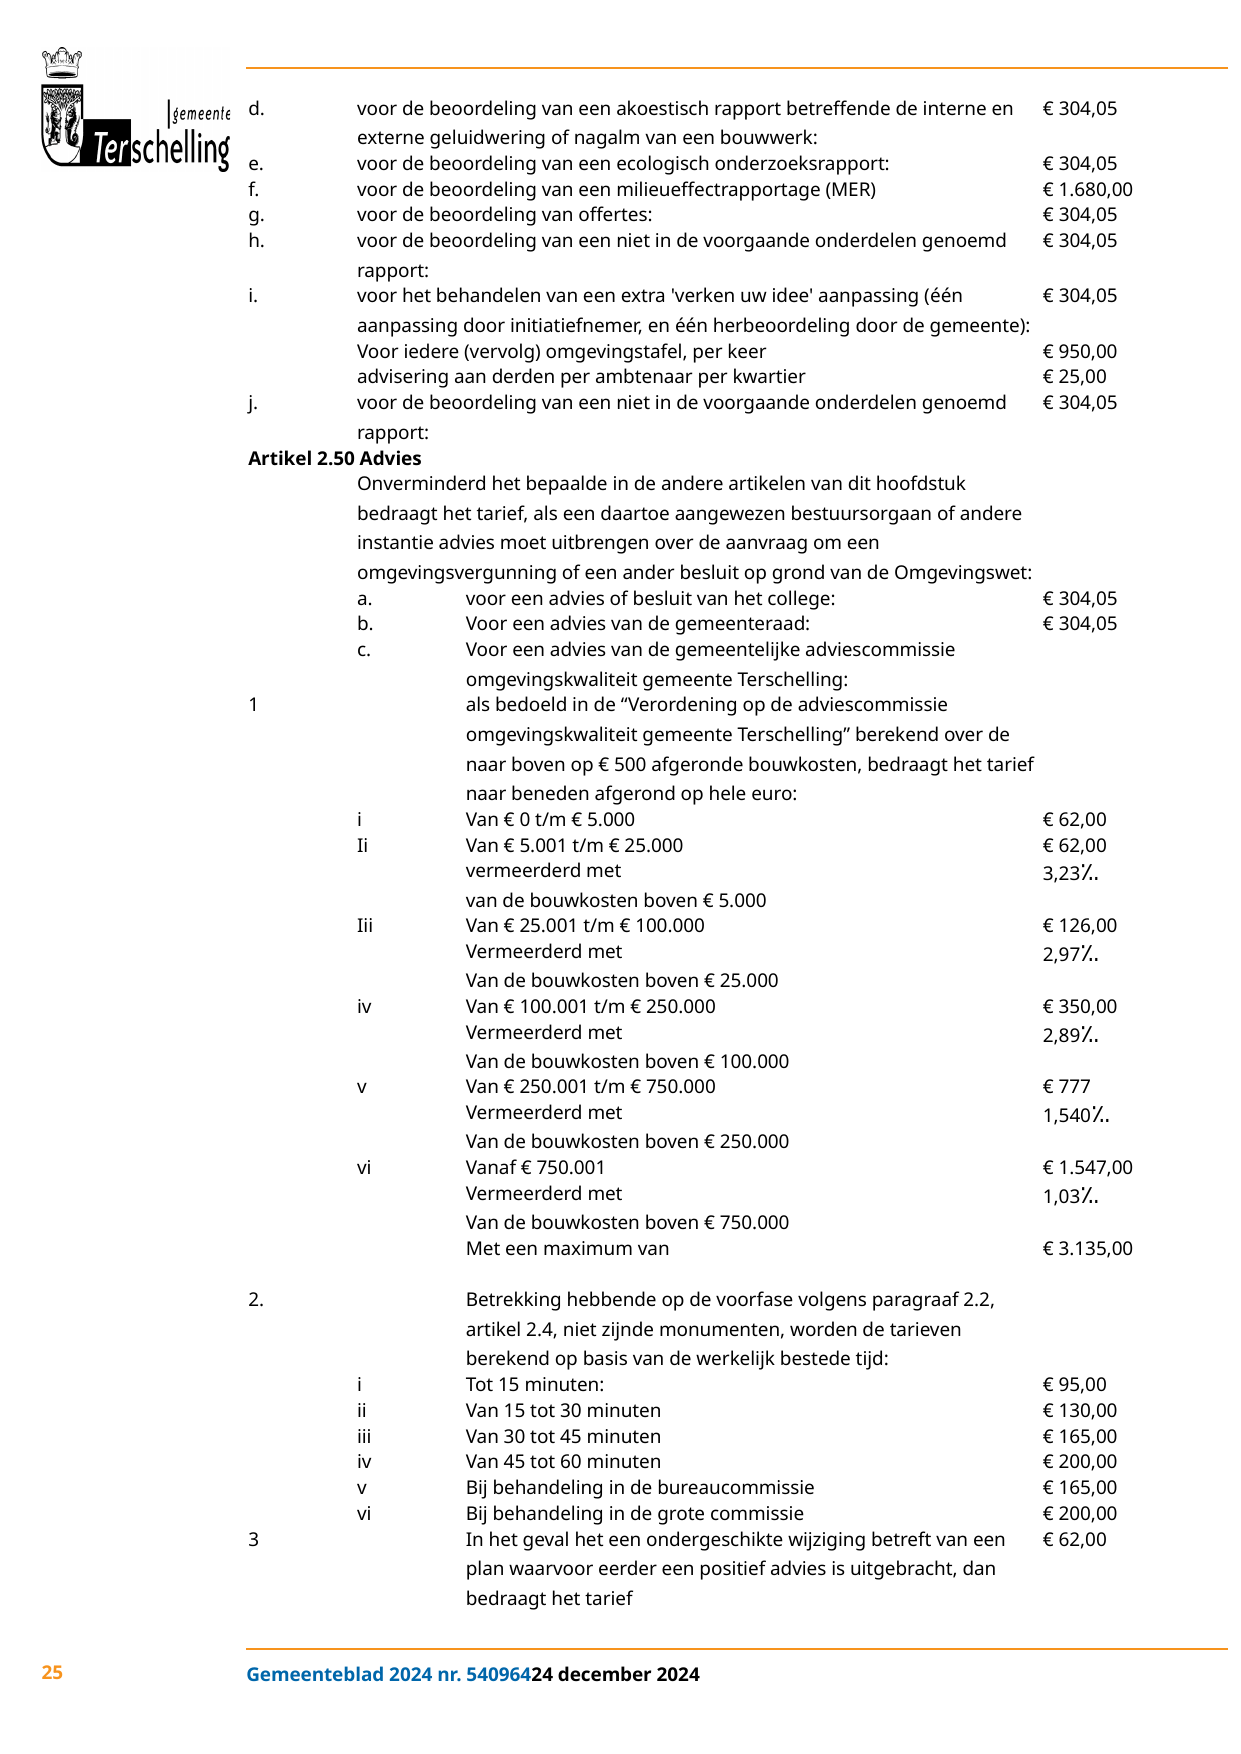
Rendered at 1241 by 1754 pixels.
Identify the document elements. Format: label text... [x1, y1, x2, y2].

table_cell 1,540؉ [1043, 1100, 1152, 1129]
table_cell voor een advies of besluit van het college: [466, 585, 1043, 611]
table_cell [248, 470, 357, 585]
table_cell [1043, 1261, 1152, 1286]
table_cell Van € 250.001 t/m € 750.000 [466, 1074, 1043, 1099]
table_cell [357, 1019, 466, 1048]
table_cell d. [248, 95, 357, 150]
table_cell € 3.135,00 [1043, 1235, 1152, 1261]
table_cell 2,89؉ [1043, 1019, 1152, 1048]
table_cell € 200,00 [1043, 1500, 1152, 1526]
table_cell [248, 887, 357, 912]
table_cell ii [357, 1397, 466, 1423]
table_cell € 200,00 [1043, 1449, 1152, 1474]
table_cell € 304,05 [1043, 389, 1152, 445]
table_cell € 950,00 [1043, 338, 1152, 364]
table_cell [248, 1371, 357, 1397]
table_cell Vanaf € 750.001 [466, 1154, 1043, 1180]
table_cell Bij behandeling in de bureaucommissie [466, 1474, 1043, 1500]
table_cell [357, 858, 466, 887]
table_cell vermeerderd met [466, 858, 1043, 887]
table_cell 1 [248, 692, 357, 806]
table_cell [248, 1449, 357, 1474]
table_cell [466, 1261, 1043, 1286]
table_cell [357, 968, 466, 993]
table_cell Ii [357, 832, 466, 858]
table_cell [357, 1048, 466, 1074]
table_cell € 304,05 [1043, 202, 1152, 227]
table_cell € 304,05 [1043, 95, 1152, 150]
table_cell [248, 1019, 357, 1048]
table_cell Van € 25.001 t/m € 100.000 [466, 913, 1043, 938]
table_cell [248, 1074, 357, 1099]
table_cell j. [248, 389, 357, 445]
table_cell 2. [248, 1286, 357, 1371]
table_cell voor het behandelen van een extra 'verken uw idee' aanpassing (één aanpassing door initiatiefnemer, en één herbeoordeling door de gemeente): [357, 283, 1043, 338]
table_cell [1043, 636, 1152, 692]
table_cell [357, 1261, 466, 1286]
table_cell € 62,00 [1043, 1526, 1152, 1611]
table_cell Van 30 tot 45 minuten [466, 1423, 1043, 1448]
table_cell [1043, 1209, 1152, 1235]
table_cell voor de beoordeling van offertes: [357, 202, 1043, 227]
table_cell Van 15 tot 30 minuten [466, 1397, 1043, 1423]
table_cell [248, 806, 357, 832]
table_cell € 165,00 [1043, 1423, 1152, 1448]
table_cell [1043, 1286, 1152, 1371]
table_cell € 304,05 [1043, 611, 1152, 636]
table_cell Van de bouwkosten boven € 25.000 [466, 968, 1043, 993]
table_cell voor de beoordeling van een ecologisch onderzoeksrapport: [357, 150, 1043, 176]
table_cell Vermeerderd met [466, 1180, 1043, 1209]
picture [41, 47, 231, 172]
table_cell [357, 887, 466, 912]
table_cell [248, 585, 357, 611]
table_cell € 350,00 [1043, 993, 1152, 1019]
table_cell c. [357, 636, 466, 692]
table_cell [248, 938, 357, 967]
table_cell [248, 968, 357, 993]
table_cell vi [357, 1154, 466, 1180]
table_cell [248, 1235, 357, 1261]
table_cell voor de beoordeling van een niet in de voorgaande onderdelen genoemd rapport: [357, 389, 1043, 445]
table_cell [357, 692, 466, 806]
table_cell [248, 1180, 357, 1209]
table_cell [248, 1474, 357, 1500]
table_cell g. [248, 202, 357, 227]
table_cell f. [248, 176, 357, 202]
table_cell € 165,00 [1043, 1474, 1152, 1500]
table_cell [248, 1154, 357, 1180]
table_cell Voor iedere (vervolg) omgevingstafel, per keer [357, 338, 1043, 364]
table_cell [248, 832, 357, 858]
table_cell [1043, 1048, 1152, 1074]
table_cell [1043, 470, 1152, 585]
table_cell [248, 1261, 357, 1286]
table_cell € 1.680,00 [1043, 176, 1152, 202]
table_cell [357, 1100, 466, 1129]
table_cell [357, 1209, 466, 1235]
table_cell [1043, 692, 1152, 806]
table_cell Tot 15 minuten: [466, 1371, 1043, 1397]
table_cell Van de bouwkosten boven € 100.000 [466, 1048, 1043, 1074]
table_cell Van de bouwkosten boven € 250.000 [466, 1129, 1043, 1154]
table_cell h. [248, 227, 357, 283]
table_cell 3,23؉ [1043, 858, 1152, 887]
table_cell [248, 858, 357, 887]
table_cell Met een maximum van [466, 1235, 1043, 1261]
table_cell Van € 100.001 t/m € 250.000 [466, 993, 1043, 1019]
table_cell 1,03؉ [1043, 1180, 1152, 1209]
table_cell Vermeerderd met [466, 1100, 1043, 1129]
table_cell [248, 1048, 357, 1074]
table_cell € 777 [1043, 1074, 1152, 1099]
table_cell € 304,05 [1043, 283, 1152, 338]
table_cell i [357, 806, 466, 832]
table_cell [248, 1397, 357, 1423]
table_cell 3 [248, 1526, 357, 1611]
table_cell [248, 611, 357, 636]
table_cell [248, 1500, 357, 1526]
table_cell [1043, 968, 1152, 993]
table_cell [1043, 1129, 1152, 1154]
table_cell van de bouwkosten boven € 5.000 [466, 887, 1043, 912]
table_cell iv [357, 1449, 466, 1474]
table_cell Vermeerderd met [466, 938, 1043, 967]
table_cell € 126,00 [1043, 913, 1152, 938]
table_cell Van de bouwkosten boven € 750.000 [466, 1209, 1043, 1235]
table_cell [248, 338, 357, 364]
table_cell Vermeerderd met [466, 1019, 1043, 1048]
table_cell Van € 0 t/m € 5.000 [466, 806, 1043, 832]
table_cell [357, 1235, 466, 1261]
table_cell Voor een advies van de gemeentelijke adviescommissie omgevingskwaliteit gemeente Terschelling: [466, 636, 1043, 692]
table_cell [248, 1209, 357, 1235]
table_cell [357, 1180, 466, 1209]
table_cell b. [357, 611, 466, 636]
table_cell voor de beoordeling van een niet in de voorgaande onderdelen genoemd rapport: [357, 227, 1043, 283]
table_cell [248, 636, 357, 692]
table_cell [1043, 887, 1152, 912]
table_cell Onverminderd het bepaalde in de andere artikelen van dit hoofdstuk bedraagt het tarief, als een daartoe aangewezen bestuursorgaan of andere instantie advies moet uitbrengen over de aanvraag om een omgevingsvergunning of een ander besluit op grond van de Omgevingswet: [357, 470, 1043, 585]
table_cell € 25,00 [1043, 364, 1152, 389]
table_cell [357, 1129, 466, 1154]
table_cell Van € 5.001 t/m € 25.000 [466, 832, 1043, 858]
table_cell € 130,00 [1043, 1397, 1152, 1423]
table_cell € 1.547,00 [1043, 1154, 1152, 1180]
table_cell [248, 364, 357, 389]
table_cell Van 45 tot 60 minuten [466, 1449, 1043, 1474]
table_cell voor de beoordeling van een milieueffectrapportage (MER) [357, 176, 1043, 202]
table_cell v [357, 1474, 466, 1500]
table_cell [248, 993, 357, 1019]
table_cell [1043, 445, 1152, 470]
table_cell [248, 913, 357, 938]
table_cell i. [248, 283, 357, 338]
table_cell € 95,00 [1043, 1371, 1152, 1397]
table_cell [357, 938, 466, 967]
table_cell € 62,00 [1043, 806, 1152, 832]
table_cell als bedoeld in de “Verordening op de adviescommissie omgevingskwaliteit gemeente Terschelling” berekend over de naar boven op € 500 afgeronde bouwkosten, bedraagt het tarief naar beneden afgerond op hele euro: [466, 692, 1043, 806]
table_cell In het geval het een ondergeschikte wijziging betreft van een plan waarvoor eerder een positief advies is uitgebracht, dan bedraagt het tarief [466, 1526, 1043, 1611]
table_cell € 62,00 [1043, 832, 1152, 858]
table_cell v [357, 1074, 466, 1099]
table_cell [248, 1423, 357, 1448]
table_cell [357, 1526, 466, 1611]
table_cell [248, 1129, 357, 1154]
table_cell [357, 1286, 466, 1371]
table_cell Voor een advies van de gemeenteraad: [466, 611, 1043, 636]
table_cell € 304,05 [1043, 585, 1152, 611]
table_cell a. [357, 585, 466, 611]
table_cell Betrekking hebbende op de voorfase volgens paragraaf 2.2, artikel 2.4, niet zijnde monumenten, worden de tarieven berekend op basis van de werkelijk bestede tijd: [466, 1286, 1043, 1371]
table_cell [248, 1100, 357, 1129]
table_cell advisering aan derden per ambtenaar per kwartier [357, 364, 1043, 389]
table_cell i [357, 1371, 466, 1397]
table_cell 2,97؉ [1043, 938, 1152, 967]
table_cell € 304,05 [1043, 150, 1152, 176]
table_cell iv [357, 993, 466, 1019]
table_cell Bij behandeling in de grote commissie [466, 1500, 1043, 1526]
table_cell vi [357, 1500, 466, 1526]
table_cell voor de beoordeling van een akoestisch rapport betreffende de interne en externe geluidwering of nagalm van een bouwwerk: [357, 95, 1043, 150]
table_cell Artikel 2.50 Advies [248, 445, 1043, 470]
table_cell e. [248, 150, 357, 176]
table_cell Iii [357, 913, 466, 938]
table_cell iii [357, 1423, 466, 1448]
table_cell € 304,05 [1043, 227, 1152, 283]
